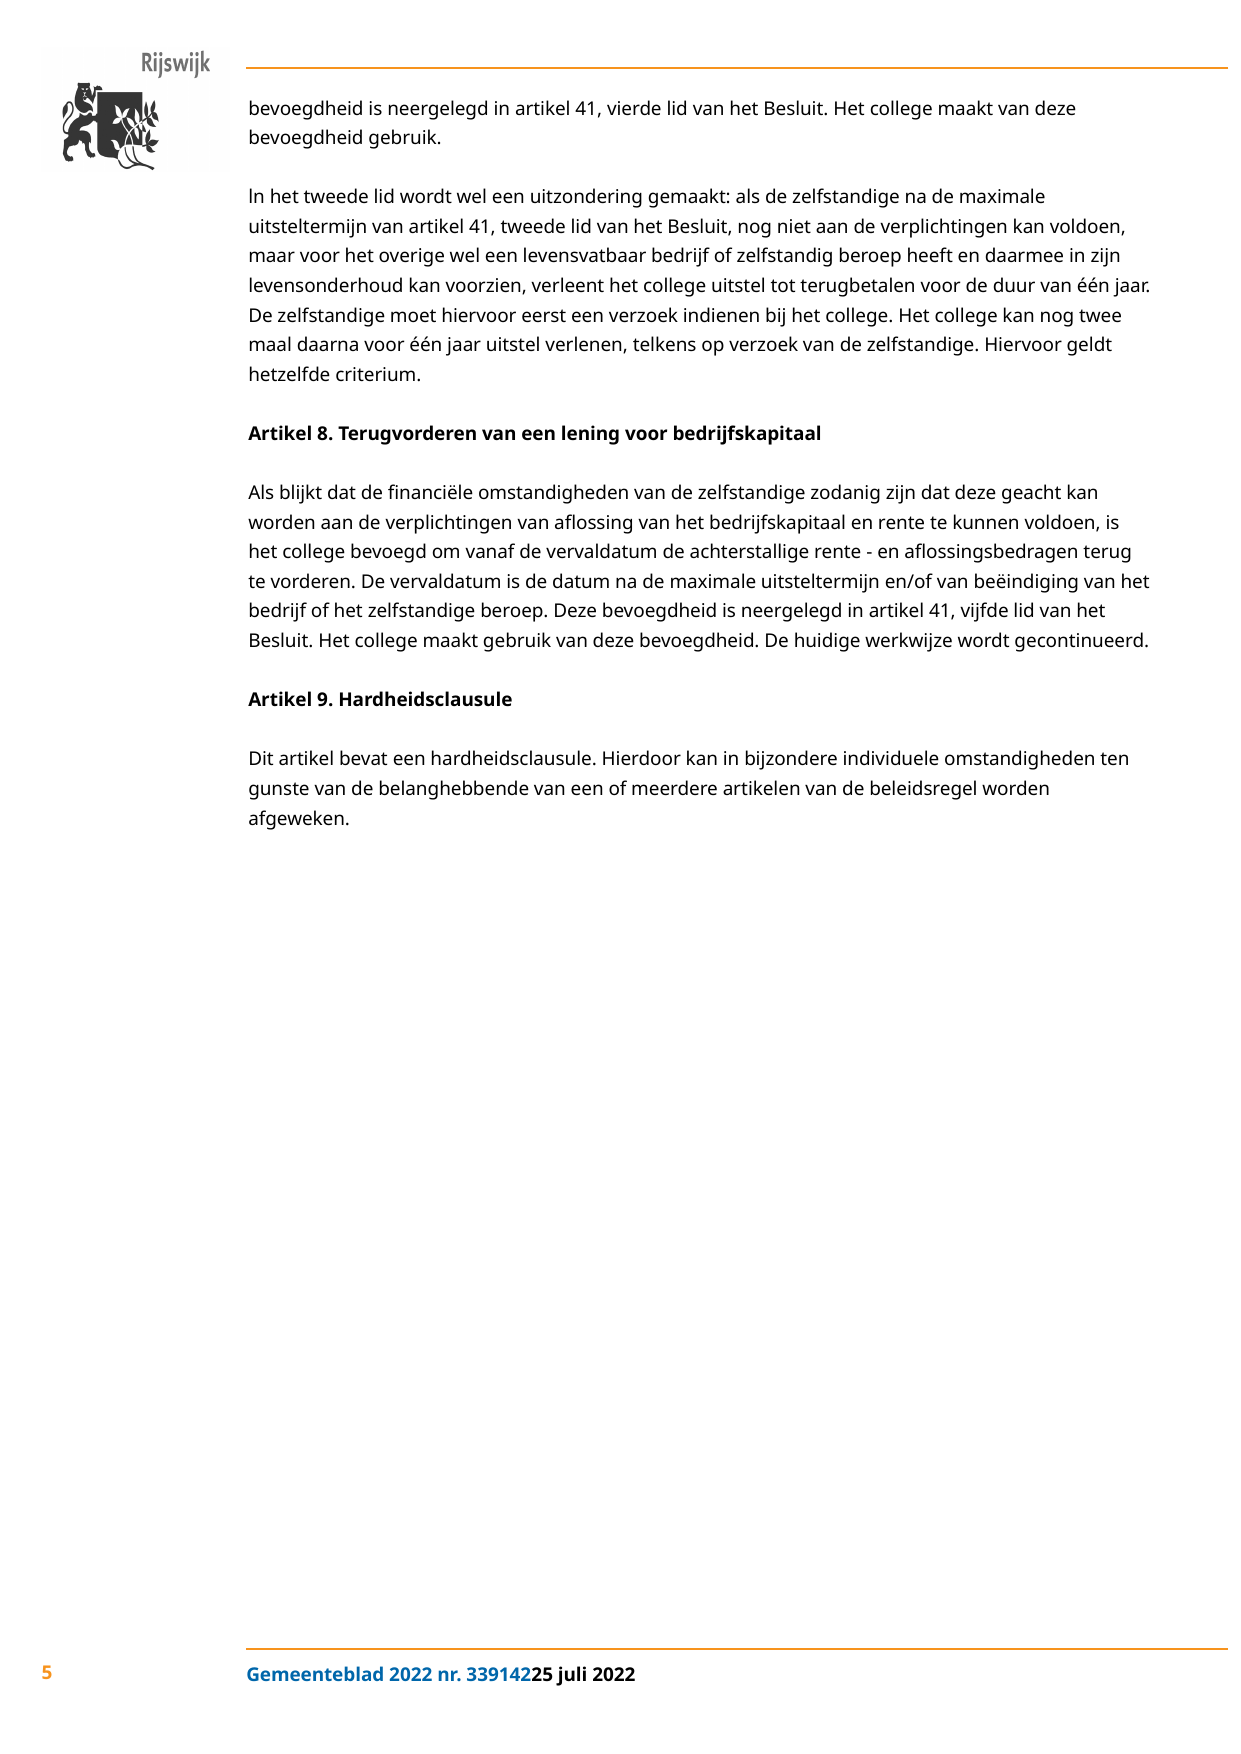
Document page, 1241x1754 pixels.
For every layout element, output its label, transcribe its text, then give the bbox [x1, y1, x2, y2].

picture [41, 47, 231, 172]
text Als blijkt dat de financiële omstandigheden van de zelfstandige zodanig zijn dat deze geacht kan worden aan de verplichtingen van aflossing van het bedrijfskapitaal en rente te kunnen voldoen, is het college bevoegd om vanaf de vervaldatum de achterstallige rente - en aflossingsbedragen terug te vorderen. De vervaldatum is de datum na de maximale uitsteltermijn en/of van beëindiging van het bedrijf of het zelfstandige beroep. Deze bevoegdheid is neergelegd in artikel 41, vijfde lid van het Besluit. Het college maakt gebruik van deze bevoegdheid. De huidige werkwijze wordt gecontinueerd. [248, 479, 1152, 653]
text ln het tweede lid wordt wel een uitzondering gemaakt: als de zelfstandige na de maximale uitsteltermijn van artikel 41, tweede lid van het Besluit, nog niet aan de verplichtingen kan voldoen, maar voor het overige wel een levensvatbaar bedrijf of zelfstandig beroep heeft en daarmee in zijn levensonderhoud kan voorzien, verleent het college uitstel tot terugbetalen voor de duur van één jaar. De zelfstandige moet hiervoor eerst een verzoek indienen bij het college. Het college kan nog twee maal daarna voor één jaar uitstel verlenen, telkens op verzoek van de zelfstandige. Hiervoor geldt hetzelfde criterium. [248, 183, 1152, 387]
text Dit artikel bevat een hardheidsclausule. Hierdoor kan in bijzondere individuele omstandigheden ten gunste van de belanghebbende van een of meerdere artikelen van de beleidsregel worden afgeweken. [248, 746, 1152, 831]
text Artikel 8. Terugvorderen van een lening voor bedrijfskapitaal [248, 420, 1152, 446]
text Artikel 9. Hardheidsclausule [248, 686, 1152, 712]
text bevoegdheid is neergelegd in artikel 41, vierde lid van het Besluit. Het college maakt van deze bevoegdheid gebruik. [248, 95, 1152, 150]
